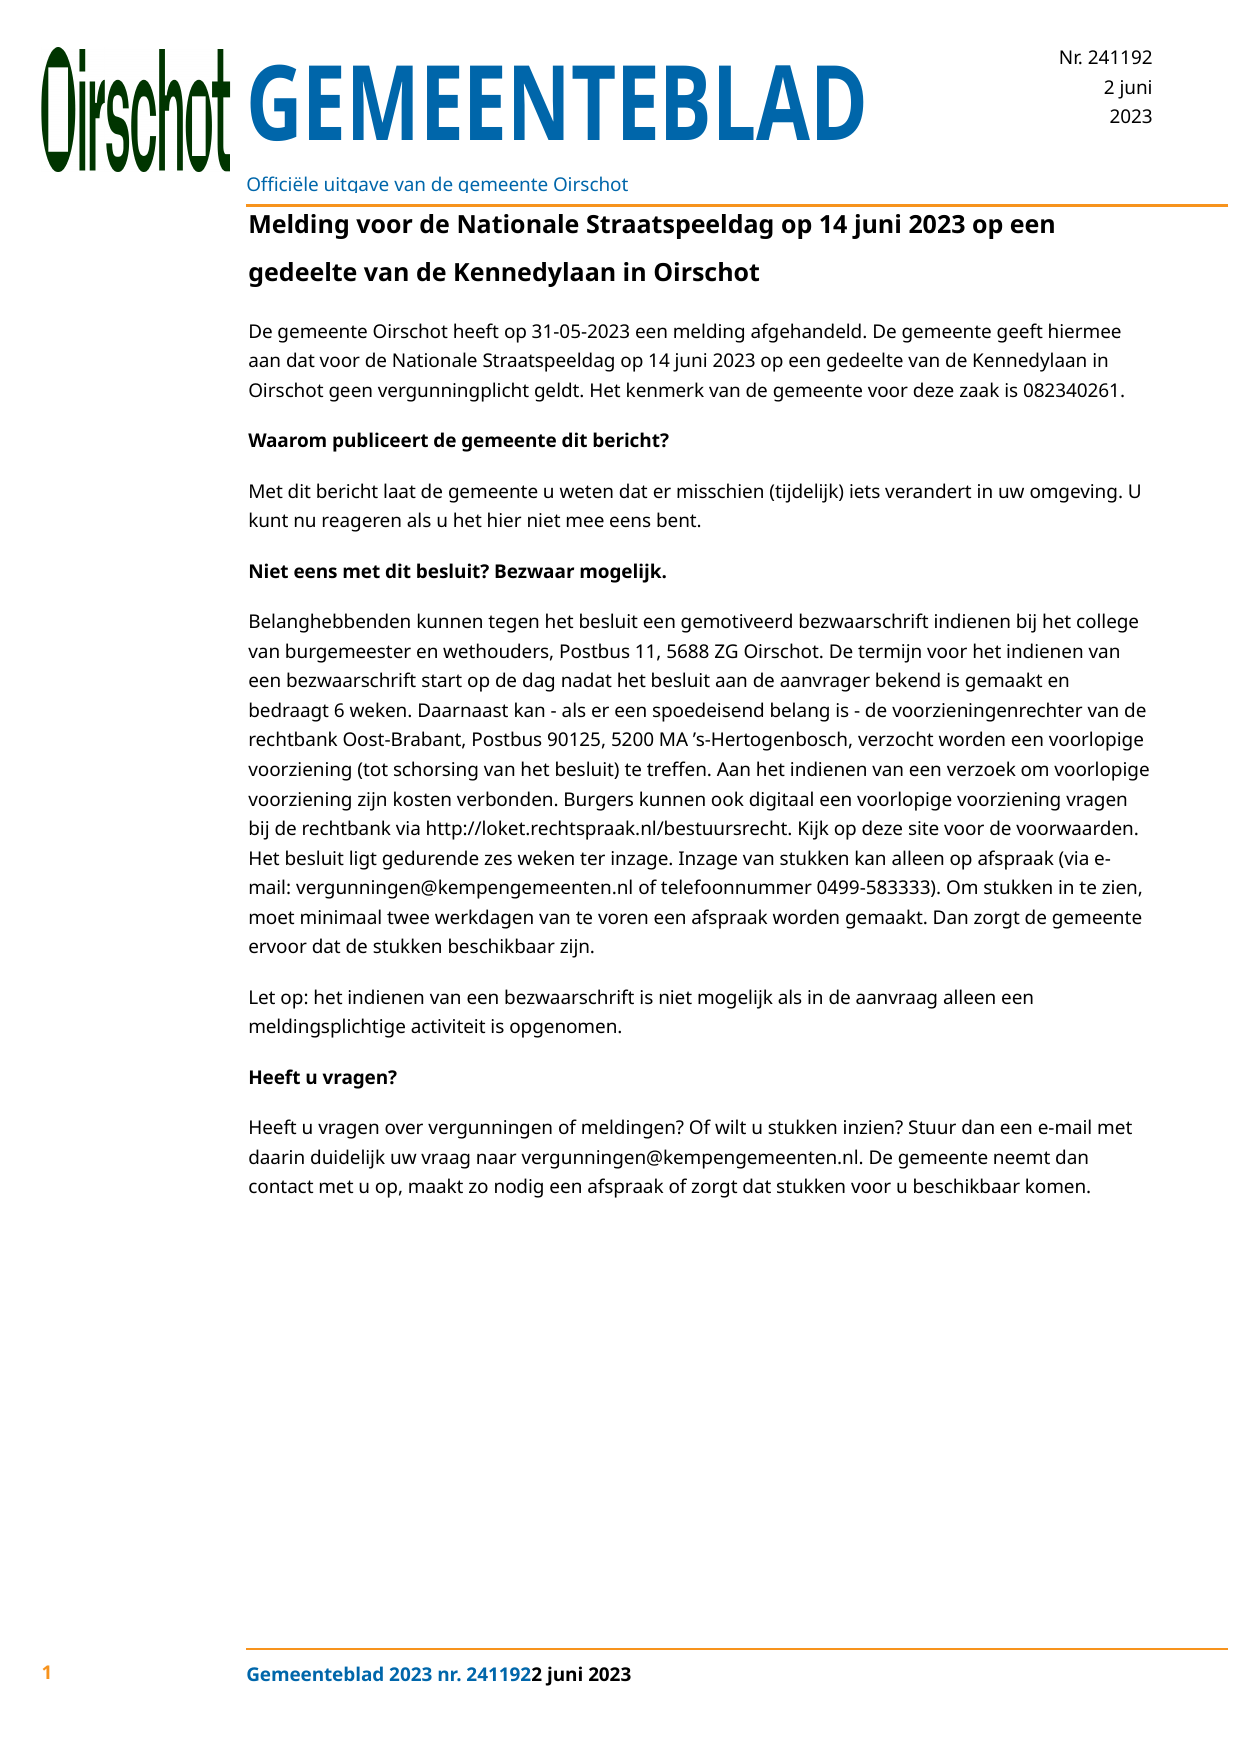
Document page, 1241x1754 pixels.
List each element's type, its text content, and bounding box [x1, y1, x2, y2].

text Met dit bericht laat de gemeente u weten dat er misschien (tijdelijk) iets verandert in uw omgeving. U kunt nu reageren als u het hier niet mee eens bent. [248, 478, 1152, 533]
text Niet eens met dit besluit? Bezwaar mogelijk. [248, 558, 1152, 584]
text Heeft u vragen? [248, 1064, 1152, 1090]
text Belanghebbenden kunnen tegen het besluit een gemotiveerd bezwaarschrift indienen bij het college van burgemeester en wethouders, Postbus 11, 5688 ZG Oirschot. De termijn voor het indienen van een bezwaarschrift start op de dag nadat het besluit aan de aanvrager bekend is gemaakt en bedraagt 6 weken. Daarnaast kan - als er een spoedeisend belang is - de voorzieningenrechter van de rechtbank Oost-Brabant, Postbus 90125, 5200 MA ’s-Hertogenbosch, verzocht worden een voorlopige voorziening (tot schorsing van het besluit) te treffen. Aan het indienen van een verzoek om voorlopige voorziening zijn kosten verbonden. Burgers kunnen ook digitaal een voorlopige voorziening vragen bij de rechtbank via http://loket.rechtspraak.nl/bestuursrecht. Kijk op deze site voor de voorwaarden. Het besluit ligt gedurende zes weken ter inzage. Inzage van stukken kan alleen op afspraak (via e-mail: vergunningen@kempengemeenten.nl of telefoonnummer 0499-583333). Om stukken in te zien, moet minimaal twee werkdagen van te voren een afspraak worden gemaakt. Dan zorgt de gemeente ervoor dat de stukken beschikbaar zijn. [248, 608, 1152, 959]
text De gemeente Oirschot heeft op 31-05-2023 een melding afgehandeld. De gemeente geeft hiermee aan dat voor de Nationale Straatspeeldag op 14 juni 2023 op een gedeelte van de Kennedylaan in Oirschot geen vergunningplicht geldt. Het kenmerk van de gemeente voor deze zaak is 082340261. [248, 318, 1152, 403]
text Waarom publiceert de gemeente dit bericht? [248, 427, 1152, 453]
text Heeft u vragen over vergunningen of meldingen? Of wilt u stukken inzien? Stuur dan een e-mail met daarin duidelijk uw vraag naar vergunningen@kempengemeenten.nl. De gemeente neemt dan contact met u op, maakt zo nodig een afspraak of zorgt dat stukken voor u beschikbaar komen. [248, 1114, 1152, 1199]
text Melding voor de Nationale Straatspeeldag op 14 juni 2023 op een gedeelte van de Kennedylaan in Oirschot [248, 207, 1152, 288]
text Let op: het indienen van een bezwaarschrift is niet mogelijk als in de aanvraag alleen een meldingsplichtige activiteit is opgenomen. [248, 984, 1152, 1039]
picture [41, 47, 231, 172]
